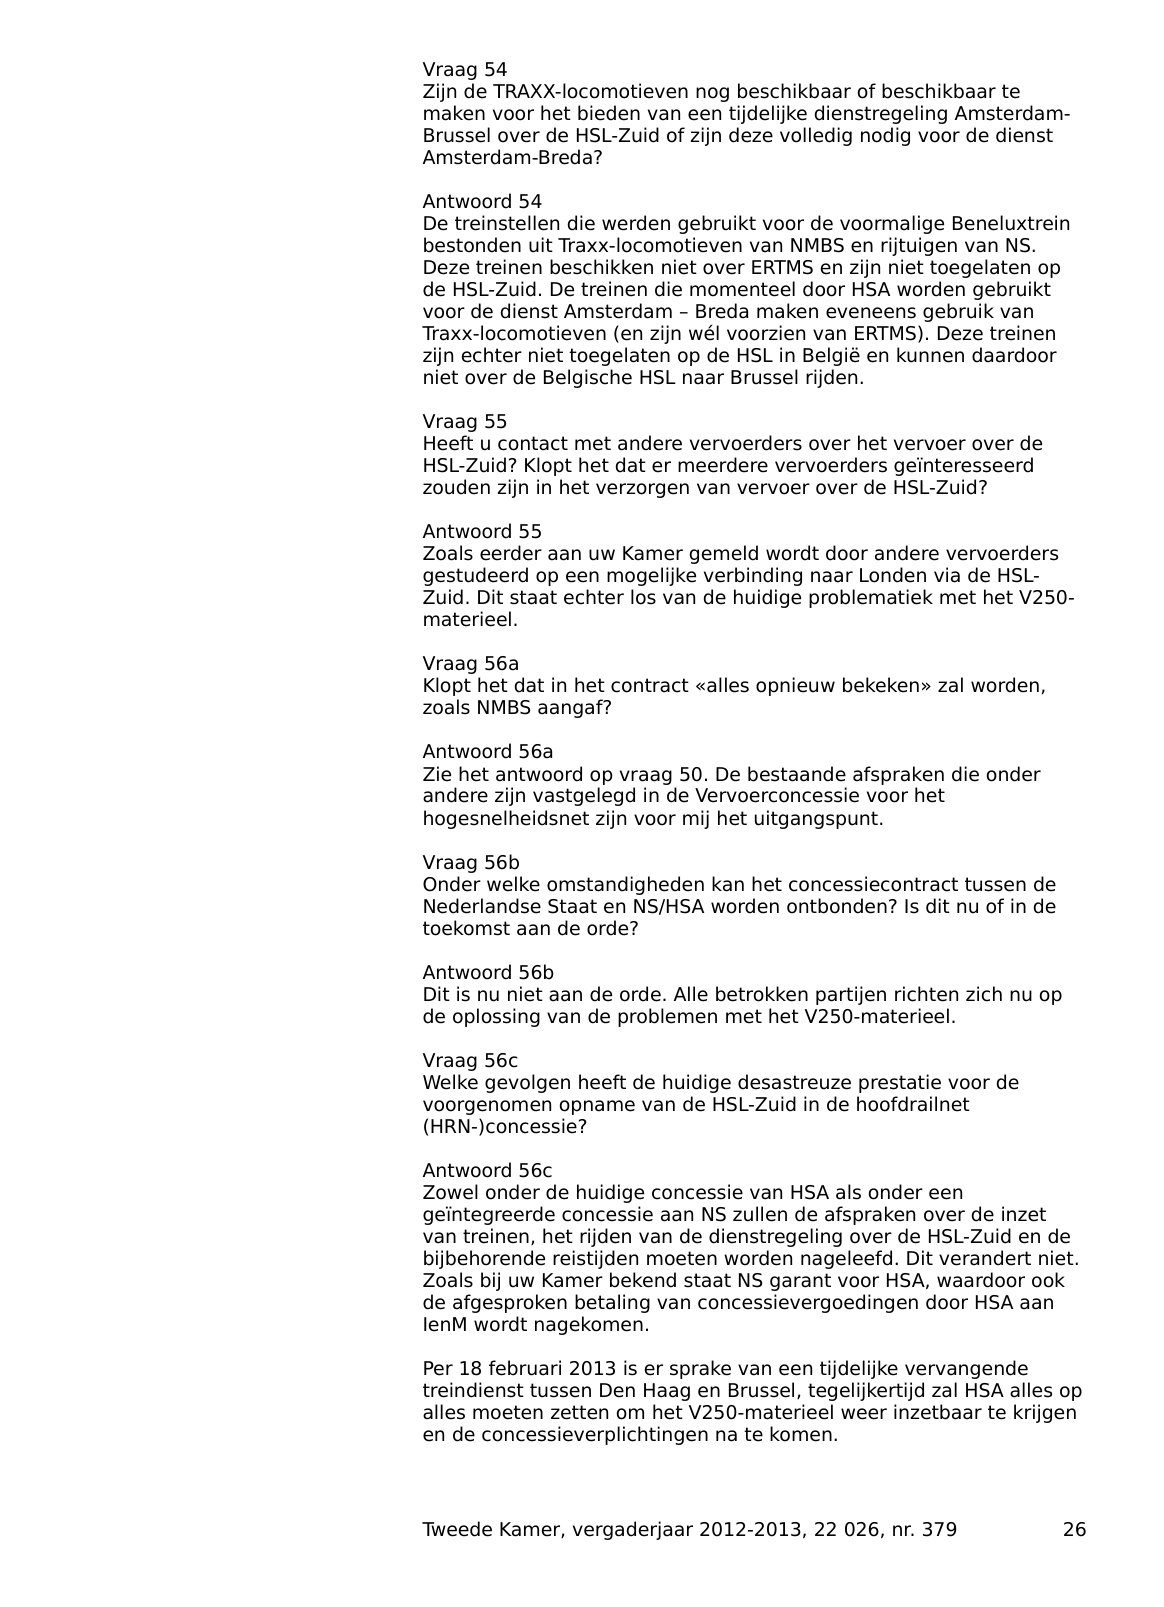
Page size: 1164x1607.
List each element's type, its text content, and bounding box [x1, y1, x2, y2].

text Zie het antwoord op vraag 50. De bestaande afspraken die onder andere zijn vastgelegd in de Vervoerconcessie voor het hogesnelheidsnet zijn voor mij het uitgangspunt. [422, 763, 1087, 829]
text Klopt het dat in het contract «alles opnieuw bekeken» zal worden, zoals NMBS aangaf? [422, 675, 1087, 719]
text Vraag 54 [422, 59, 1087, 81]
text Heeft u contact met andere vervoerders over het vervoer over de HSL-Zuid? Klopt het dat er meerdere vervoerders geïnteresseerd zouden zijn in het verzorgen van vervoer over de HSL-Zuid? [422, 433, 1087, 499]
text Antwoord 54 [422, 191, 1087, 213]
text Vraag 56c [422, 1050, 1087, 1072]
text Vraag 56a [422, 653, 1087, 675]
text Antwoord 56a [422, 741, 1087, 763]
text Vraag 56b [422, 852, 1087, 873]
text Zijn de TRAXX-locomotieven nog beschikbaar of beschikbaar te maken voor het bieden van een tijdelijke dienstregeling Amsterdam-Brussel over de HSL-Zuid of zijn deze volledig nodig voor de dienst Amsterdam-Breda? [422, 81, 1087, 169]
text Antwoord 56b [422, 962, 1087, 984]
text De treinstellen die werden gebruikt voor de voormalige Beneluxtrein bestonden uit Traxx-locomotieven van NMBS en rijtuigen van NS. Deze treinen beschikken niet over ERTMS en zijn niet toegelaten op de HSL-Zuid. De treinen die momenteel door HSA worden gebruikt voor de dienst Amsterdam – Breda maken eveneens gebruik van Traxx-locomotieven (en zijn wél voorzien van ERTMS). Deze treinen zijn echter niet toegelaten op de HSL in België en kunnen daardoor niet over de Belgische HSL naar Brussel rijden. [422, 213, 1087, 389]
text Zoals eerder aan uw Kamer gemeld wordt door andere vervoerders gestudeerd op een mogelijke verbinding naar Londen via de HSL-Zuid. Dit staat echter los van de huidige problematiek met het V250-materieel. [422, 543, 1087, 631]
text Antwoord 55 [422, 521, 1087, 543]
text Zowel onder de huidige concessie van HSA als onder een geïntegreerde concessie aan NS zullen de afspraken over de inzet van treinen, het rijden van de dienstregeling over de HSL-Zuid en de bijbehorende reistijden moeten worden nageleefd. Dit verandert niet. Zoals bij uw Kamer bekend staat NS garant voor HSA, waardoor ook de afgesproken betaling van concessievergoedingen door HSA aan IenM wordt nagekomen. [422, 1182, 1087, 1336]
text Per 18 februari 2013 is er sprake van een tijdelijke vervangende treindienst tussen Den Haag en Brussel, tegelijkertijd zal HSA alles op alles moeten zetten om het V250-materieel weer inzetbaar te krijgen en de concessieverplichtingen na te komen. [422, 1358, 1087, 1446]
text Dit is nu niet aan de orde. Alle betrokken partijen richten zich nu op de oplossing van de problemen met het V250-materieel. [422, 984, 1087, 1028]
text Onder welke omstandigheden kan het concessiecontract tussen de Nederlandse Staat en NS/HSA worden ontbonden? Is dit nu of in de toekomst aan de orde? [422, 873, 1087, 939]
text Welke gevolgen heeft de huidige desastreuze prestatie voor de voorgenomen opname van de HSL-Zuid in de hoofdrailnet (HRN-)concessie? [422, 1072, 1087, 1138]
text Antwoord 56c [422, 1160, 1087, 1182]
text Vraag 55 [422, 411, 1087, 433]
